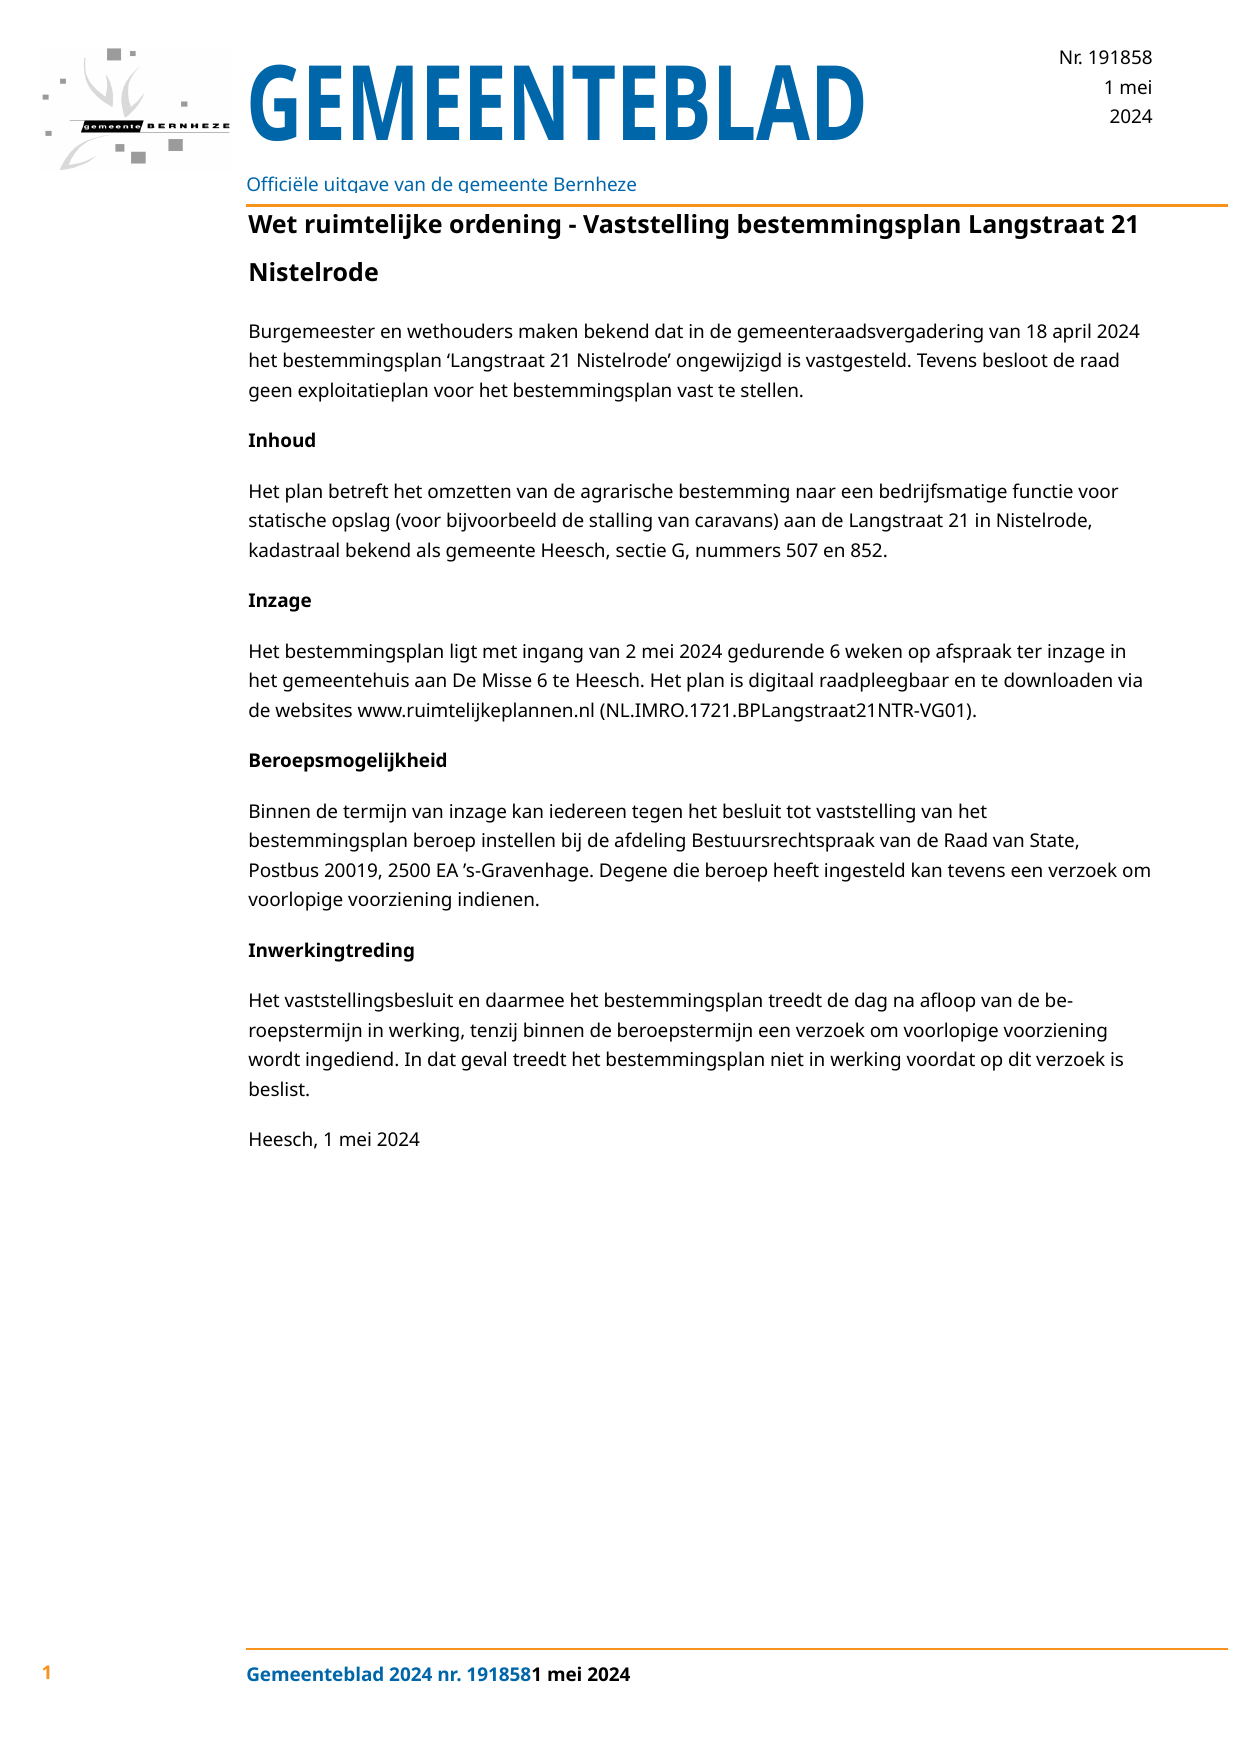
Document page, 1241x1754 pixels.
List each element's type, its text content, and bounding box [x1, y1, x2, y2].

text Het bestemmingsplan ligt met ingang van 2 mei 2024 gedurende 6 weken op afspraak ter inzage in het gemeentehuis aan De Misse 6 te Heesch. Het plan is digitaal raadpleegbaar en te downloaden via de websites www.ruimtelijkeplannen.nl (NL.IMRO.1721.BPLangstraat21NTR-VG01). [248, 638, 1152, 723]
text Inzage [248, 587, 1152, 613]
text Het plan betreft het omzetten van de agrarische bestemming naar een bedrijfsmatige functie voor statische opslag (voor bijvoorbeeld de stalling van caravans) aan de Langstraat 21 in Nistelrode, kadastraal bekend als gemeente Heesch, sectie G, nummers 507 en 852. [248, 478, 1152, 563]
text Inhoud [248, 427, 1152, 453]
text Burgemeester en wethouders maken bekend dat in de gemeenteraadsvergadering van 18 april 2024 het bestemmingsplan ‘Langstraat 21 Nistelrode’ ongewijzigd is vastgesteld. Tevens besloot de raad geen exploitatieplan voor het bestemmingsplan vast te stellen. [248, 318, 1152, 403]
text Beroepsmogelijkheid [248, 747, 1152, 773]
text Heesch, 1 mei 2024 [248, 1127, 1152, 1152]
text Inwerkingtreding [248, 937, 1152, 963]
text Binnen de termijn van inzage kan iedereen tegen het besluit tot vaststelling van het bestemmingsplan beroep instellen bij de afdeling Bestuursrechtspraak van de Raad van State, Postbus 20019, 2500 EA ’s-Gravenhage. Degene die beroep heeft ingesteld kan tevens een verzoek om voorlopige voorziening indienen. [248, 798, 1152, 912]
text Het vaststellingsbesluit en daarmee het bestemmingsplan treedt de dag na afloop van de be-roepstermijn in werking, tenzij binnen de beroepstermijn een verzoek om voorlopige voorziening wordt ingediend. In dat geval treedt het bestemmingsplan niet in werking voordat op dit verzoek is beslist. [248, 987, 1152, 1102]
picture [41, 47, 231, 172]
text Wet ruimtelijke ordening - Vaststelling bestemmingsplan Langstraat 21 Nistelrode [248, 207, 1152, 288]
